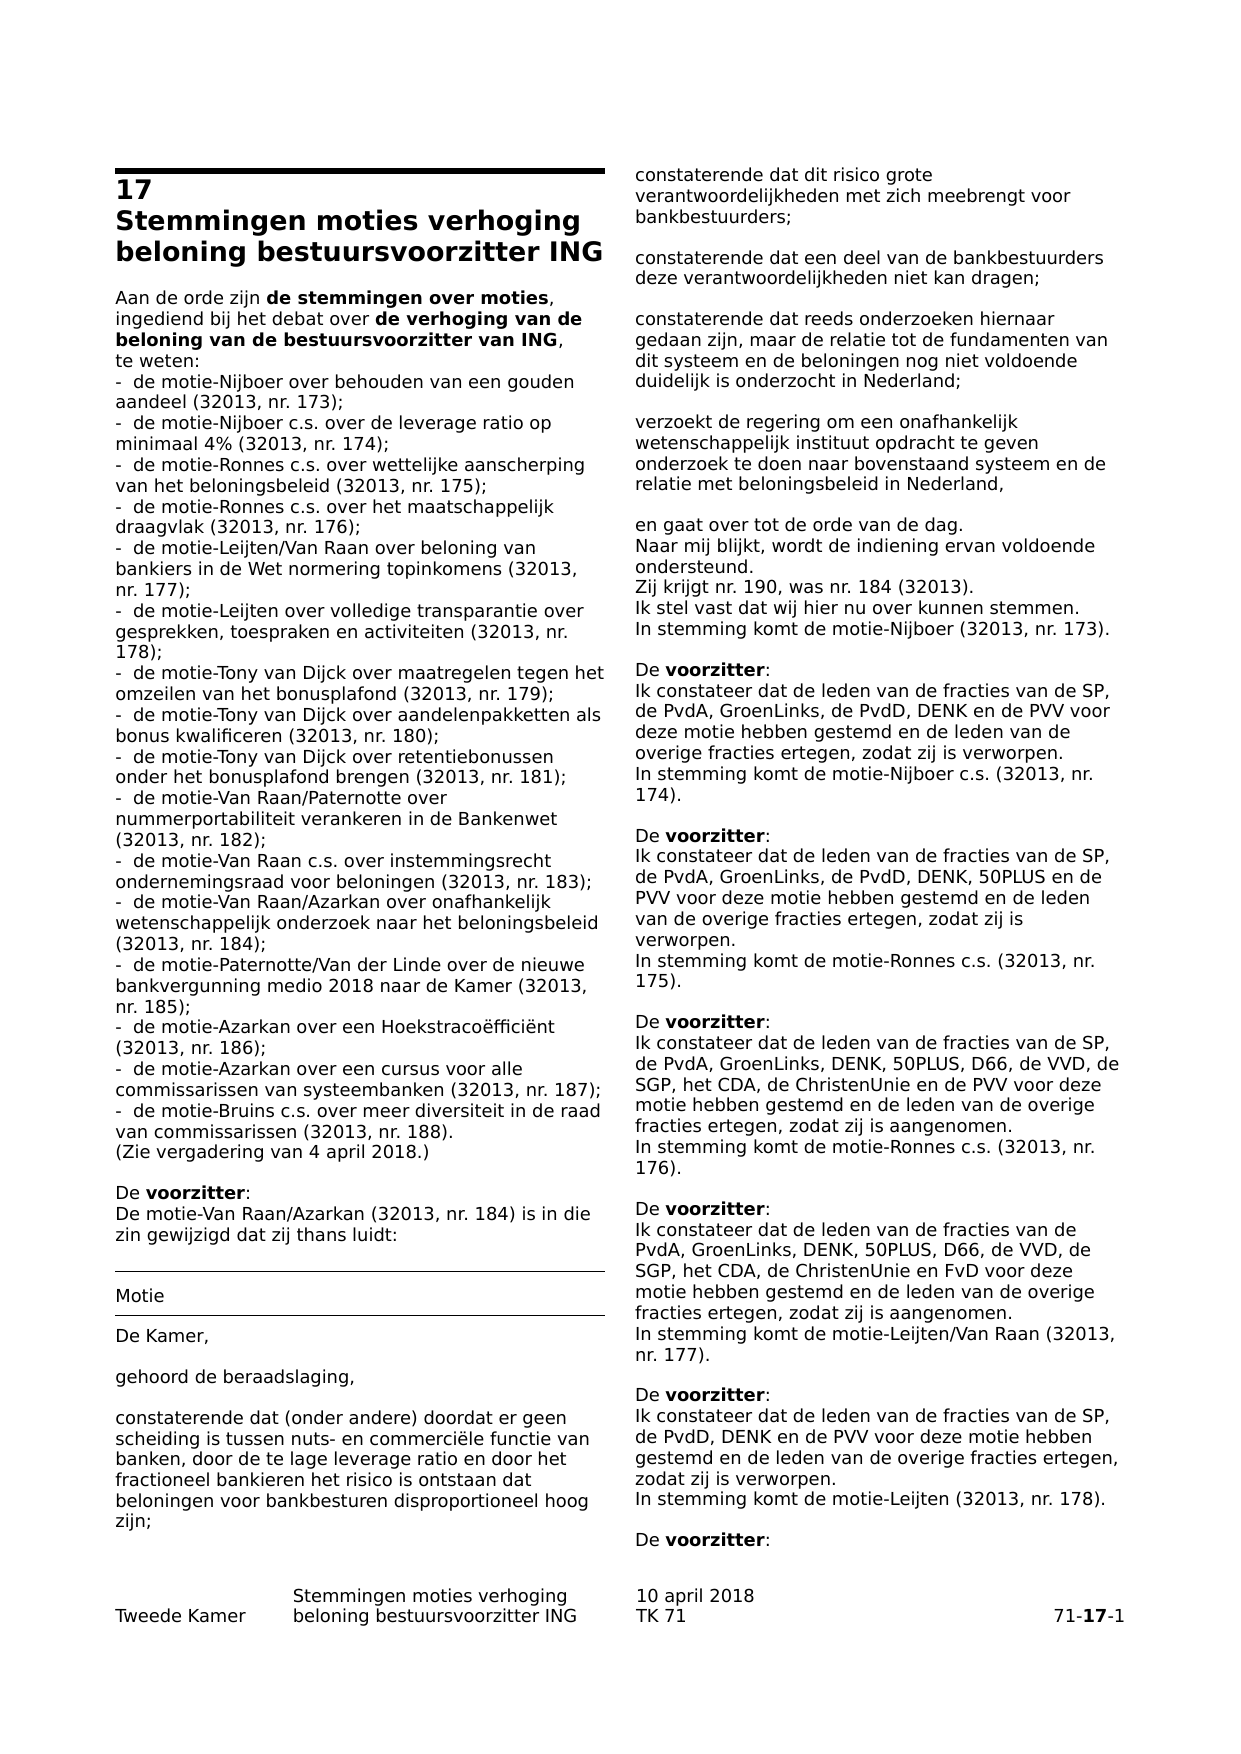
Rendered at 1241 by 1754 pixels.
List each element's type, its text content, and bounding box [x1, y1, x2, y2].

text Ik constateer dat de leden van de fracties van de SP, de PvdA, GroenLinks, DENK, 50PLUS, D66, de VVD, de SGP, het CDA, de ChristenUnie en de PVV voor deze motie hebben gestemd en de leden van de overige fracties ertegen, zodat zij is aangenomen. [635, 1033, 1125, 1137]
text De voorzitter: [635, 1198, 1125, 1219]
text Ik stel vast dat wij hier nu over kunnen stemmen. [635, 598, 1125, 619]
text De voorzitter: [115, 1183, 605, 1204]
text te weten: [115, 351, 605, 371]
text In stemming komt de motie-Leijten (32013, nr. 178). [635, 1489, 1125, 1510]
text Motie [115, 1285, 605, 1306]
list de motie-Leijten/Van Raan over beloning van bankiers in de Wet normering topinkomens (32013, nr. 177); [115, 538, 605, 601]
list de motie-Nijboer c.s. over de leverage ratio op minimaal 4% (32013, nr. 174); [115, 413, 605, 455]
text en gaat over tot de orde van de dag. [635, 515, 1125, 536]
text constaterende dat dit risico grote verantwoordelijkheden met zich meebrengt voor bankbestuurders; [635, 165, 1125, 227]
text In stemming komt de motie-Ronnes c.s. (32013, nr. 175). [635, 950, 1125, 992]
text In stemming komt de motie-Nijboer c.s. (32013, nr. 174). [635, 764, 1125, 805]
text (Zie vergadering van 4 april 2018.) [115, 1142, 605, 1163]
text Ik constateer dat de leden van de fracties van de SP, de PvdD, DENK en de PVV voor deze motie hebben gestemd en de leden van de overige fracties ertegen, zodat zij is verworpen. [635, 1406, 1125, 1489]
title 17 Stemmingen moties verhoging beloning bestuursvoorzitter ING [115, 174, 605, 268]
text verzoekt de regering om een onafhankelijk wetenschappelijk instituut opdracht te geven onderzoek te doen naar bovenstaand systeem en de relatie met beloningsbeleid in Nederland, [635, 412, 1125, 495]
text Naar mij blijkt, wordt de indiening ervan voldoende ondersteund. [635, 536, 1125, 577]
text gehoord de beraadslaging, [115, 1367, 605, 1388]
text De voorzitter: [635, 660, 1125, 680]
text De voorzitter: [635, 1012, 1125, 1033]
list de motie-Tony van Dijck over retentiebonussen onder het bonusplafond brengen (32013, nr. 181); [115, 746, 605, 788]
text constaterende dat een deel van de bankbestuurders deze verantwoordelijkheden niet kan dragen; [635, 247, 1125, 289]
text De voorzitter: [635, 1385, 1125, 1406]
text In stemming komt de motie-Ronnes c.s. (32013, nr. 176). [635, 1137, 1125, 1178]
text De voorzitter: [635, 825, 1125, 846]
list de motie-Ronnes c.s. over het maatschappelijk draagvlak (32013, nr. 176); [115, 496, 605, 538]
text Aan de orde zijn de stemmingen over moties, ingediend bij het debat over de verhoging van de beloning van de bestuursvoorzitter van ING, [115, 288, 605, 351]
list de motie-Bruins c.s. over meer diversiteit in de raad van commissarissen (32013, nr. 188). [115, 1101, 605, 1142]
list de motie-Tony van Dijck over maatregelen tegen het omzeilen van het bonusplafond (32013, nr. 179); [115, 663, 605, 705]
list de motie-Azarkan over een cursus voor alle commissarissen van systeembanken (32013, nr. 187); [115, 1059, 605, 1101]
text In stemming komt de motie-Nijboer (32013, nr. 173). [635, 619, 1125, 640]
list de motie-Nijboer over behouden van een gouden aandeel (32013, nr. 173); [115, 371, 605, 413]
list de motie-Tony van Dijck over aandelenpakketten als bonus kwalificeren (32013, nr. 180); [115, 705, 605, 746]
list de motie-Van Raan/Azarkan over onafhankelijk wetenschappelijk onderzoek naar het beloningsbeleid (32013, nr. 184); [115, 892, 605, 955]
list de motie-Van Raan/Paternotte over nummerportabiliteit verankeren in de Bankenwet (32013, nr. 182); [115, 788, 605, 851]
text De Kamer, [115, 1326, 605, 1347]
text constaterende dat (onder andere) doordat er geen scheiding is tussen nuts- en commerciële functie van banken, door de te lage leverage ratio en door het fractioneel bankieren het risico is ontstaan dat beloningen voor bankbesturen disproportioneel hoog zijn; [115, 1408, 605, 1532]
text In stemming komt de motie-Leijten/Van Raan (32013, nr. 177). [635, 1323, 1125, 1365]
list de motie-Paternotte/Van der Linde over de nieuwe bankvergunning medio 2018 naar de Kamer (32013, nr. 185); [115, 955, 605, 1017]
text Ik constateer dat de leden van de fracties van de SP, de PvdA, GroenLinks, de PvdD, DENK en de PVV voor deze motie hebben gestemd en de leden van de overige fracties ertegen, zodat zij is verworpen. [635, 680, 1125, 764]
text Ik constateer dat de leden van de fracties van de SP, de PvdA, GroenLinks, de PvdD, DENK, 50PLUS en de PVV voor deze motie hebben gestemd en de leden van de overige fracties ertegen, zodat zij is verworpen. [635, 846, 1125, 950]
text De voorzitter: [635, 1530, 1125, 1551]
list de motie-Azarkan over een Hoekstracoëfficiënt (32013, nr. 186); [115, 1017, 605, 1059]
text Ik constateer dat de leden van de fracties van de PvdA, GroenLinks, DENK, 50PLUS, D66, de VVD, de SGP, het CDA, de ChristenUnie en FvD voor deze motie hebben gestemd en de leden van de overige fracties ertegen, zodat zij is aangenomen. [635, 1219, 1125, 1323]
list de motie-Ronnes c.s. over wettelijke aanscherping van het beloningsbeleid (32013, nr. 175); [115, 455, 605, 496]
list de motie-Van Raan c.s. over instemmingsrecht ondernemingsraad voor beloningen (32013, nr. 183); [115, 851, 605, 892]
text constaterende dat reeds onderzoeken hiernaar gedaan zijn, maar de relatie tot de fundamenten van dit systeem en de beloningen nog niet voldoende duidelijk is onderzocht in Nederland; [635, 309, 1125, 392]
text De motie-Van Raan/Azarkan (32013, nr. 184) is in die zin gewijzigd dat zij thans luidt: [115, 1204, 605, 1246]
text Zij krijgt nr. 190, was nr. 184 (32013). [635, 577, 1125, 598]
list de motie-Leijten over volledige transparantie over gesprekken, toespraken en activiteiten (32013, nr. 178); [115, 601, 605, 663]
